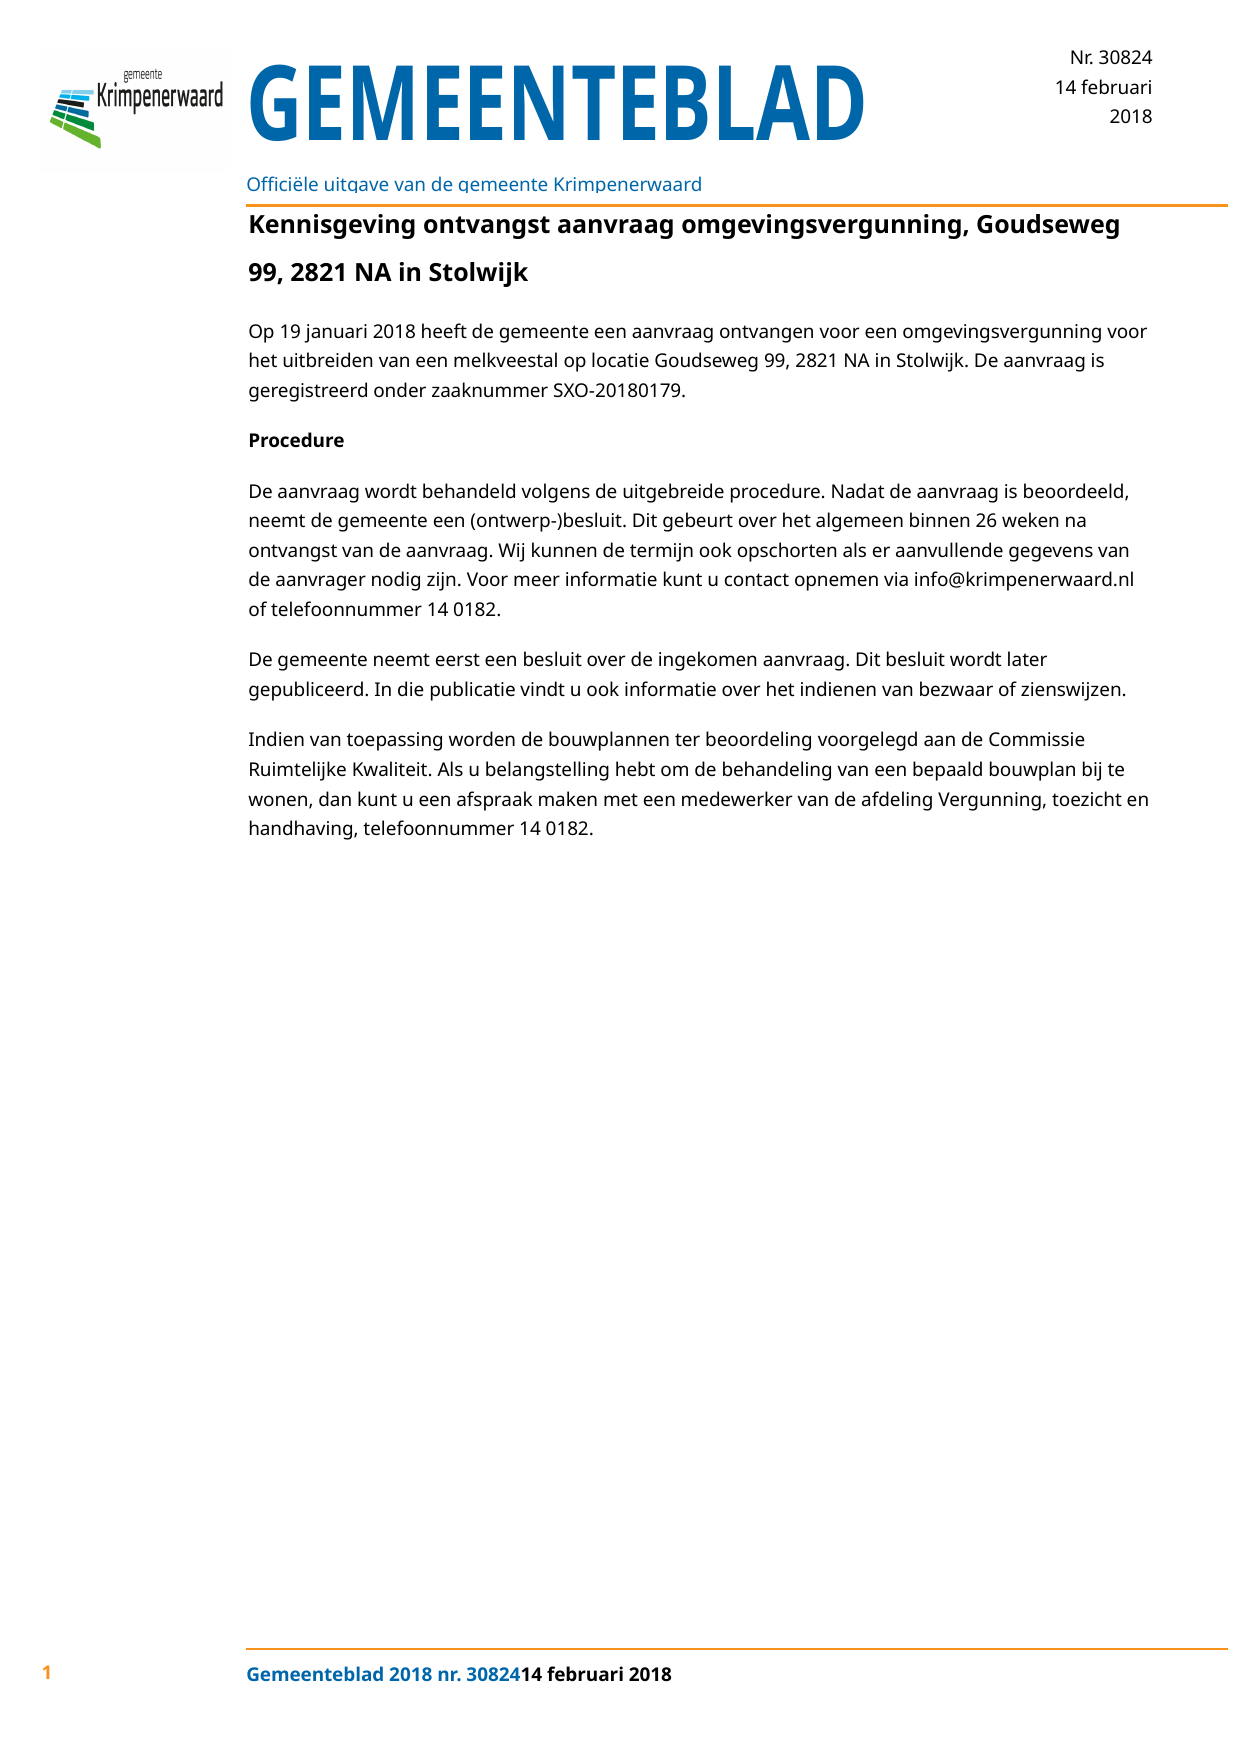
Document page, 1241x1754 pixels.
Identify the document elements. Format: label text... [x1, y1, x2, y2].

text Indien van toepassing worden de bouwplannen ter beoordeling voorgelegd aan de Commissie Ruimtelijke Kwaliteit. Als u belangstelling hebt om de behandeling van een bepaald bouwplan bij te wonen, dan kunt u een afspraak maken met een medewerker van de afdeling Vergunning, toezicht en handhaving, telefoonnummer 14 0182. [248, 727, 1152, 841]
text De gemeente neemt eerst een besluit over de ingekomen aanvraag. Dit besluit wordt later gepubliceerd. In die publicatie vindt u ook informatie over het indienen van bezwaar of zienswijzen. [248, 647, 1152, 702]
text Op 19 januari 2018 heeft de gemeente een aanvraag ontvangen voor een omgevingsvergunning voor het uitbreiden van een melkveestal op locatie Goudseweg 99, 2821 NA in Stolwijk. De aanvraag is geregistreerd onder zaaknummer SXO-20180179. [248, 318, 1152, 403]
text Kennisgeving ontvangst aanvraag omgevingsvergunning, Goudseweg 99, 2821 NA in Stolwijk [248, 207, 1152, 288]
picture [41, 47, 231, 172]
text Procedure [248, 427, 1152, 453]
text De aanvraag wordt behandeld volgens de uitgebreide procedure. Nadat de aanvraag is beoordeeld, neemt de gemeente een (ontwerp-)besluit. Dit gebeurt over het algemeen binnen 26 weken na ontvangst van de aanvraag. Wij kunnen de termijn ook opschorten als er aanvullende gegevens van de aanvrager nodig zijn. Voor meer informatie kunt u contact opnemen via info@krimpenerwaard.nl of telefoonnummer 14 0182. [248, 478, 1152, 622]
